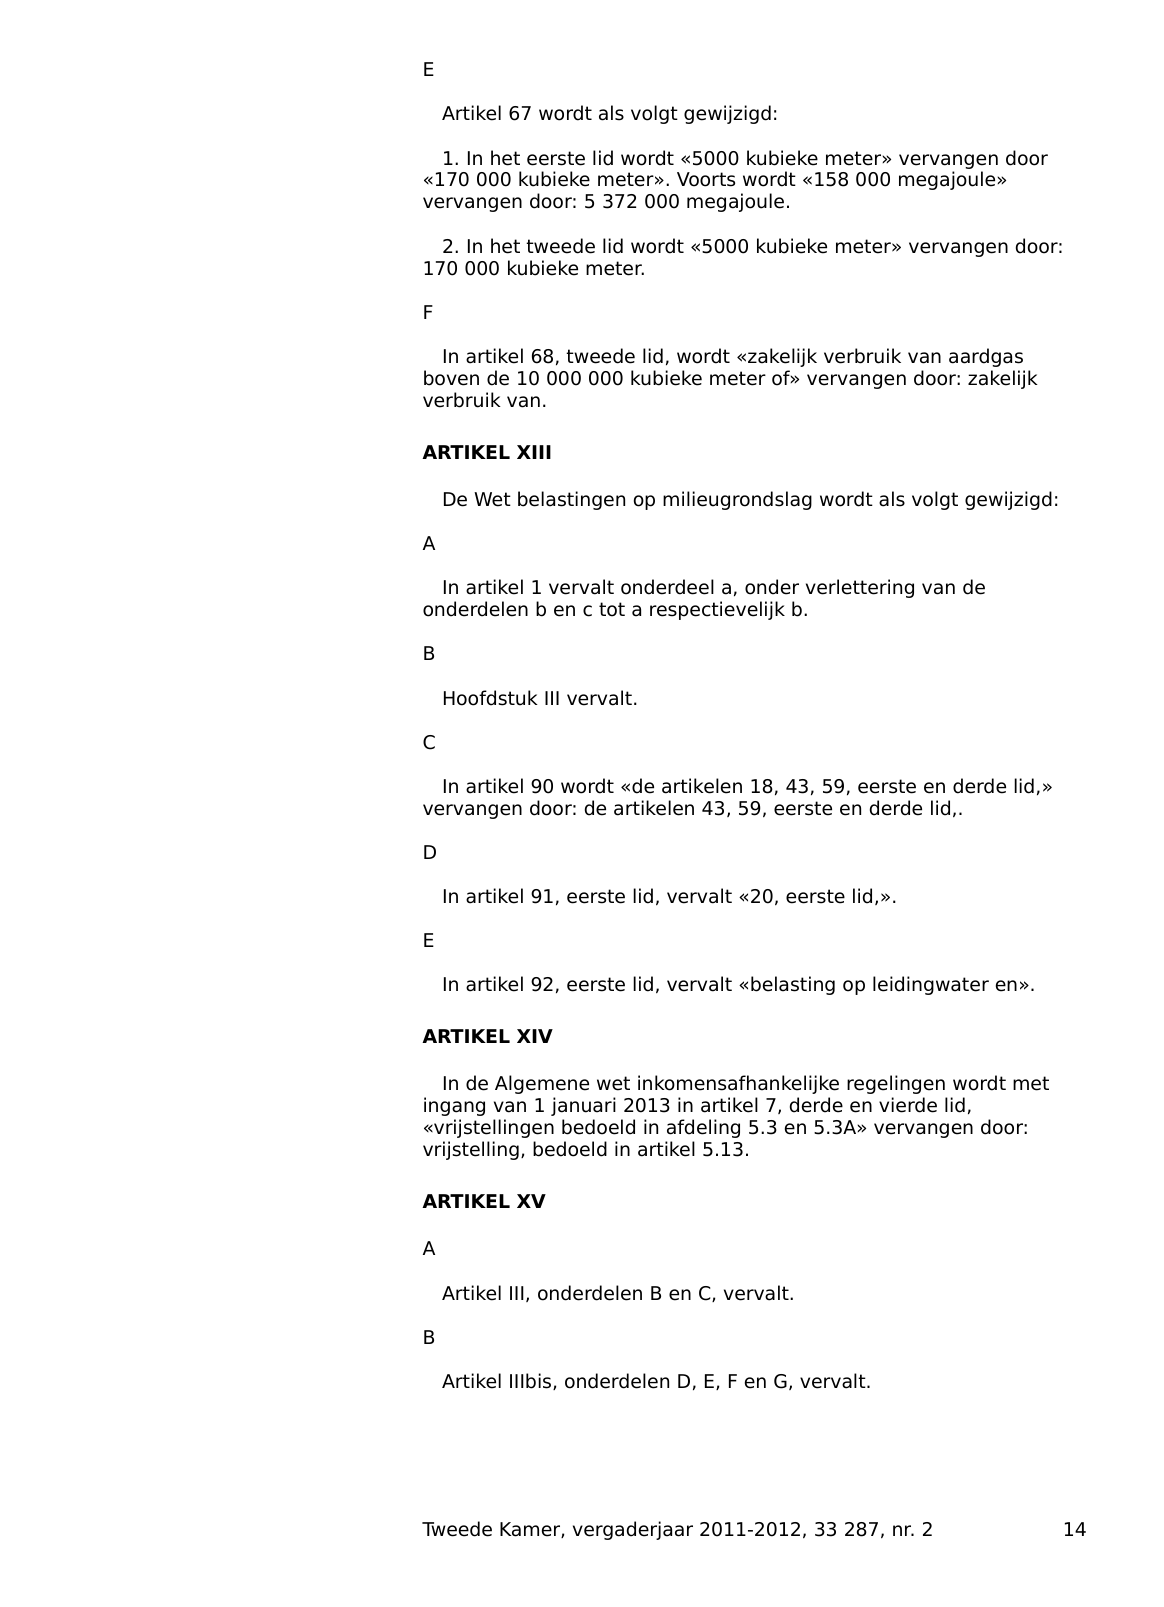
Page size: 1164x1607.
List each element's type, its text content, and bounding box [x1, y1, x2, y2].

subtitle ARTIKEL XV [422, 1191, 1087, 1213]
text Hoofdstuk III vervalt. [422, 687, 1087, 709]
text In artikel 1 vervalt onderdeel a, onder verlettering van de onderdelen b en c tot a respectievelijk b. [422, 577, 1087, 621]
text 2. In het tweede lid wordt «5000 kubieke meter» vervangen door: 170 000 kubieke meter. [422, 236, 1087, 279]
text In artikel 92, eerste lid, vervalt «belasting op leidingwater en». [422, 974, 1087, 996]
text Artikel IIIbis, onderdelen D, E, F en G, vervalt. [422, 1371, 1087, 1393]
text E [422, 59, 1087, 81]
text D [422, 842, 1087, 864]
text In artikel 91, eerste lid, vervalt «20, eerste lid,». [422, 886, 1087, 908]
text B [422, 643, 1087, 665]
text A [422, 533, 1087, 555]
text In de Algemene wet inkomensafhankelijke regelingen wordt met ingang van 1 januari 2013 in artikel 7, derde en vierde lid, «vrijstellingen bedoeld in afdeling 5.3 en 5.3A» vervangen door: vrijstelling, bedoeld in artikel 5.13. [422, 1073, 1087, 1161]
text Artikel 67 wordt als volgt gewijzigd: [422, 103, 1087, 125]
text In artikel 68, tweede lid, wordt «zakelijk verbruik van aardgas boven de 10 000 000 kubieke meter of» vervangen door: zakelijk verbruik van. [422, 346, 1087, 412]
text A [422, 1238, 1087, 1260]
text 1. In het eerste lid wordt «5000 kubieke meter» vervangen door «170 000 kubieke meter». Voorts wordt «158 000 megajoule» vervangen door: 5 372 000 megajoule. [422, 147, 1087, 213]
subtitle ARTIKEL XIV [422, 1026, 1087, 1048]
text De Wet belastingen op milieugrondslag wordt als volgt gewijzigd: [422, 489, 1087, 511]
subtitle ARTIKEL XIII [422, 442, 1087, 464]
text In artikel 90 wordt «de artikelen 18, 43, 59, eerste en derde lid,» vervangen door: de artikelen 43, 59, eerste en derde lid,. [422, 776, 1087, 820]
text F [422, 302, 1087, 324]
text C [422, 732, 1087, 753]
text E [422, 930, 1087, 952]
text B [422, 1327, 1087, 1348]
text Artikel III, onderdelen B en C, vervalt. [422, 1282, 1087, 1304]
